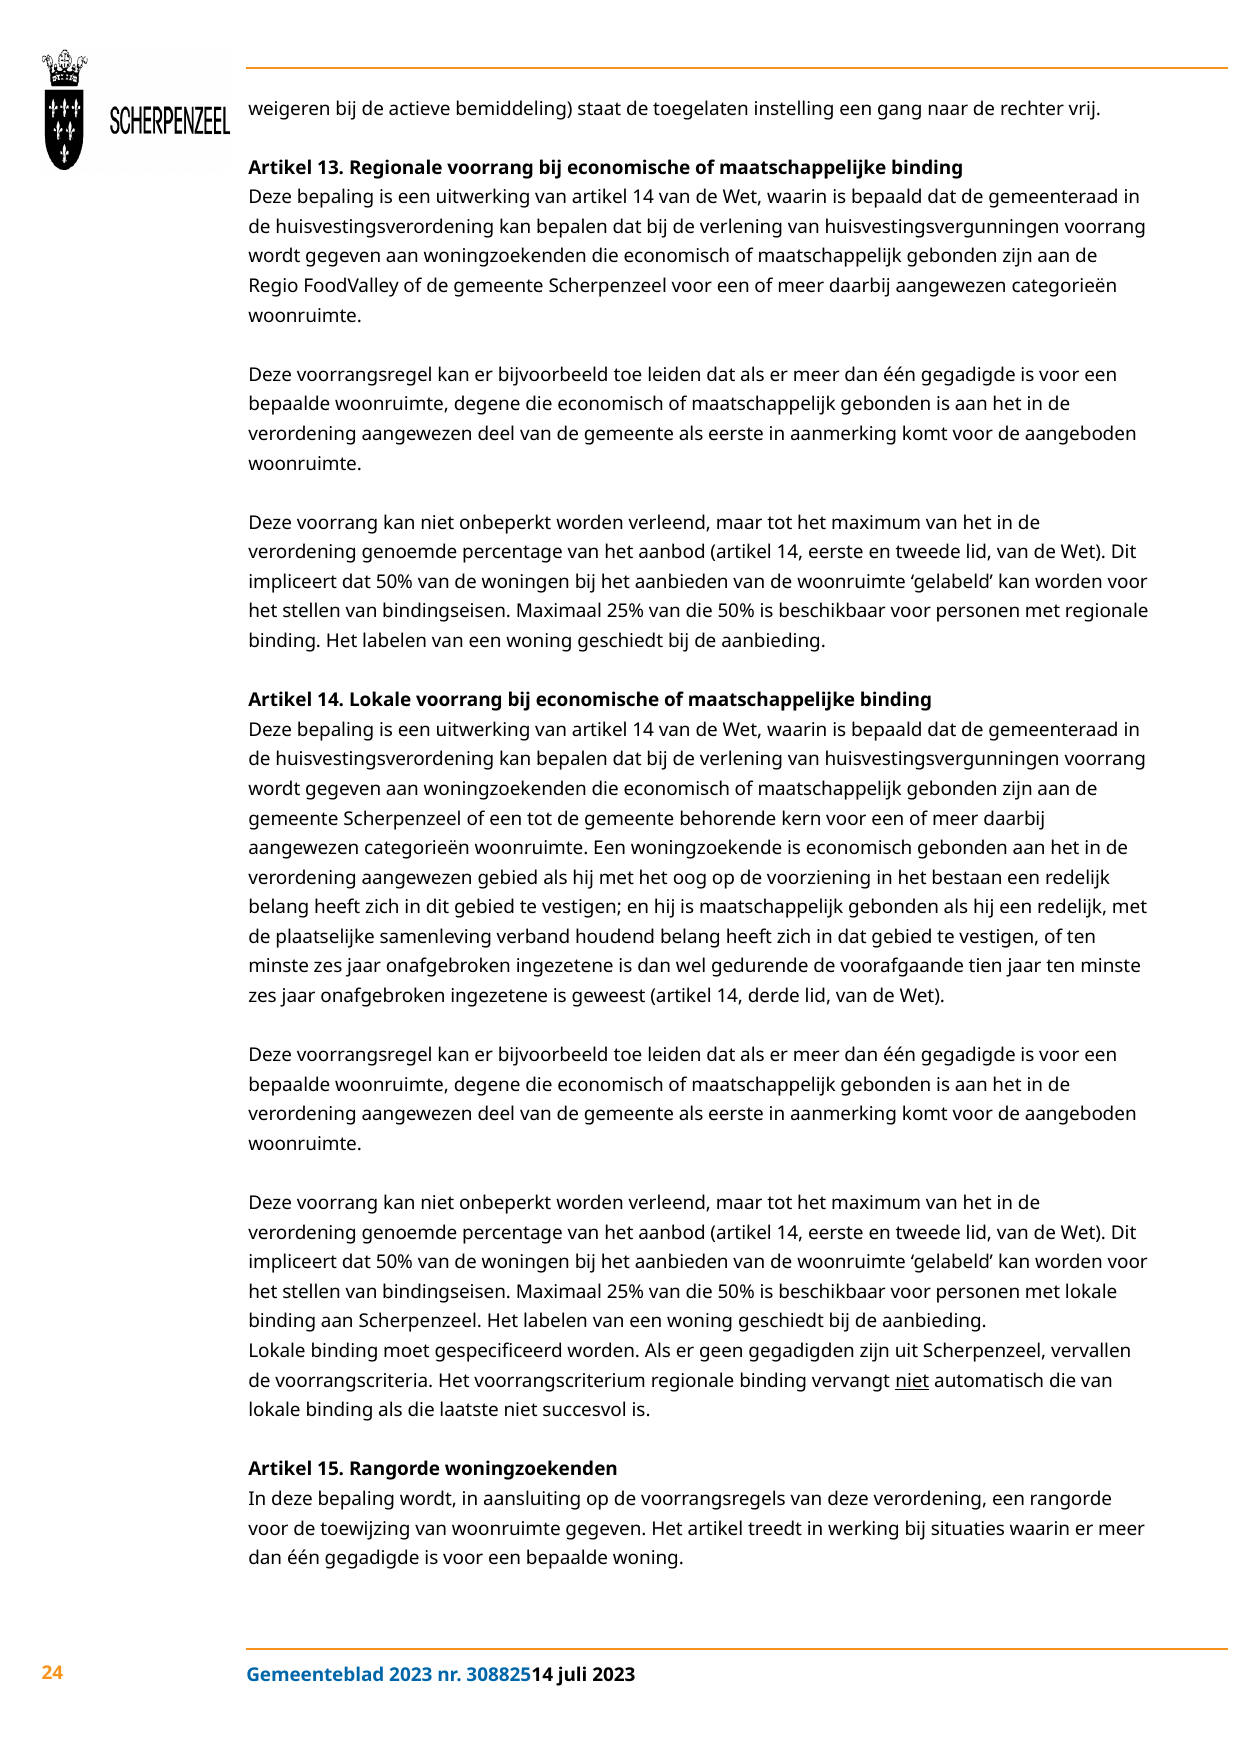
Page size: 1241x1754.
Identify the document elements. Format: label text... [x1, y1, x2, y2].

text Deze bepaling is een uitwerking van artikel 14 van de Wet, waarin is bepaald dat de gemeenteraad in de huisvestingsverordening kan bepalen dat bij de verlening van huisvestingsvergunningen voorrang wordt gegeven aan woningzoekenden die economisch of maatschappelijk gebonden zijn aan de Regio FoodValley of de gemeente Scherpenzeel voor een of meer daarbij aangewezen categorieën woonruimte. [248, 183, 1152, 328]
text Artikel 14. Lokale voorrang bij economische of maatschappelijke binding [248, 686, 1152, 712]
text weigeren bij de actieve bemiddeling) staat de toegelaten instelling een gang naar de rechter vrij. [248, 95, 1152, 121]
text Deze voorrangsregel kan er bijvoorbeeld toe leiden dat als er meer dan één gegadigde is voor een bepaalde woonruimte, degene die economisch of maatschappelijk gebonden is aan het in de verordening aangewezen deel van de gemeente als eerste in aanmerking komt voor de aangeboden woonruimte. [248, 1041, 1152, 1156]
text Deze voorrangsregel kan er bijvoorbeeld toe leiden dat als er meer dan één gegadigde is voor een bepaalde woonruimte, degene die economisch of maatschappelijk gebonden is aan het in de verordening aangewezen deel van de gemeente als eerste in aanmerking komt voor de aangeboden woonruimte. [248, 361, 1152, 476]
text Artikel 15. Rangorde woningzoekenden [248, 1456, 1152, 1481]
text Deze bepaling is een uitwerking van artikel 14 van de Wet, waarin is bepaald dat de gemeenteraad in de huisvestingsverordening kan bepalen dat bij de verlening van huisvestingsvergunningen voorrang wordt gegeven aan woningzoekenden die economisch of maatschappelijk gebonden zijn aan de gemeente Scherpenzeel of een tot de gemeente behorende kern voor een of meer daarbij aangewezen categorieën woonruimte. Een woningzoekende is economisch gebonden aan het in de verordening aangewezen gebied als hij met het oog op de voorziening in het bestaan een redelijk belang heeft zich in dit gebied te vestigen; en hij is maatschappelijk gebonden als hij een redelijk, met de plaatselijke samenleving verband houdend belang heeft zich in dat gebied te vestigen, of ten minste zes jaar onafgebroken ingezetene is dan wel gedurende de voorafgaande tien jaar ten minste zes jaar onafgebroken ingezetene is geweest (artikel 14, derde lid, van de Wet). [248, 716, 1152, 1008]
text Deze voorrang kan niet onbeperkt worden verleend, maar tot het maximum van het in de verordening genoemde percentage van het aanbod (artikel 14, eerste en tweede lid, van de Wet). Dit impliceert dat 50% van de woningen bij het aanbieden van de woonruimte ‘gelabeld’ kan worden voor het stellen van bindingseisen. Maximaal 25% van die 50% is beschikbaar voor personen met regionale binding. Het labelen van een woning geschiedt bij de aanbieding. [248, 509, 1152, 653]
text Lokale binding moet gespecificeerd worden. Als er geen gegadigden zijn uit Scherpenzeel, vervallen de voorrangscriteria. Het voorrangscriterium regionale binding vervangt niet automatisch die van lokale binding als die laatste niet succesvol is. [248, 1337, 1152, 1422]
text Artikel 13. Regionale voorrang bij economische of maatschappelijke binding [248, 154, 1152, 180]
text In deze bepaling wordt, in aansluiting op de voorrangsregels van deze verordening, een rangorde voor de toewijzing van woonruimte gegeven. Het artikel treedt in werking bij situaties waarin er meer dan één gegadigde is voor een bepaalde woning. [248, 1485, 1152, 1570]
text Deze voorrang kan niet onbeperkt worden verleend, maar tot het maximum van het in de verordening genoemde percentage van het aanbod (artikel 14, eerste en tweede lid, van de Wet). Dit impliceert dat 50% van de woningen bij het aanbieden van de woonruimte ‘gelabeld’ kan worden voor het stellen van bindingseisen. Maximaal 25% van die 50% is beschikbaar voor personen met lokale binding aan Scherpenzeel. Het labelen van een woning geschiedt bij de aanbieding. [248, 1189, 1152, 1333]
picture [41, 47, 231, 172]
